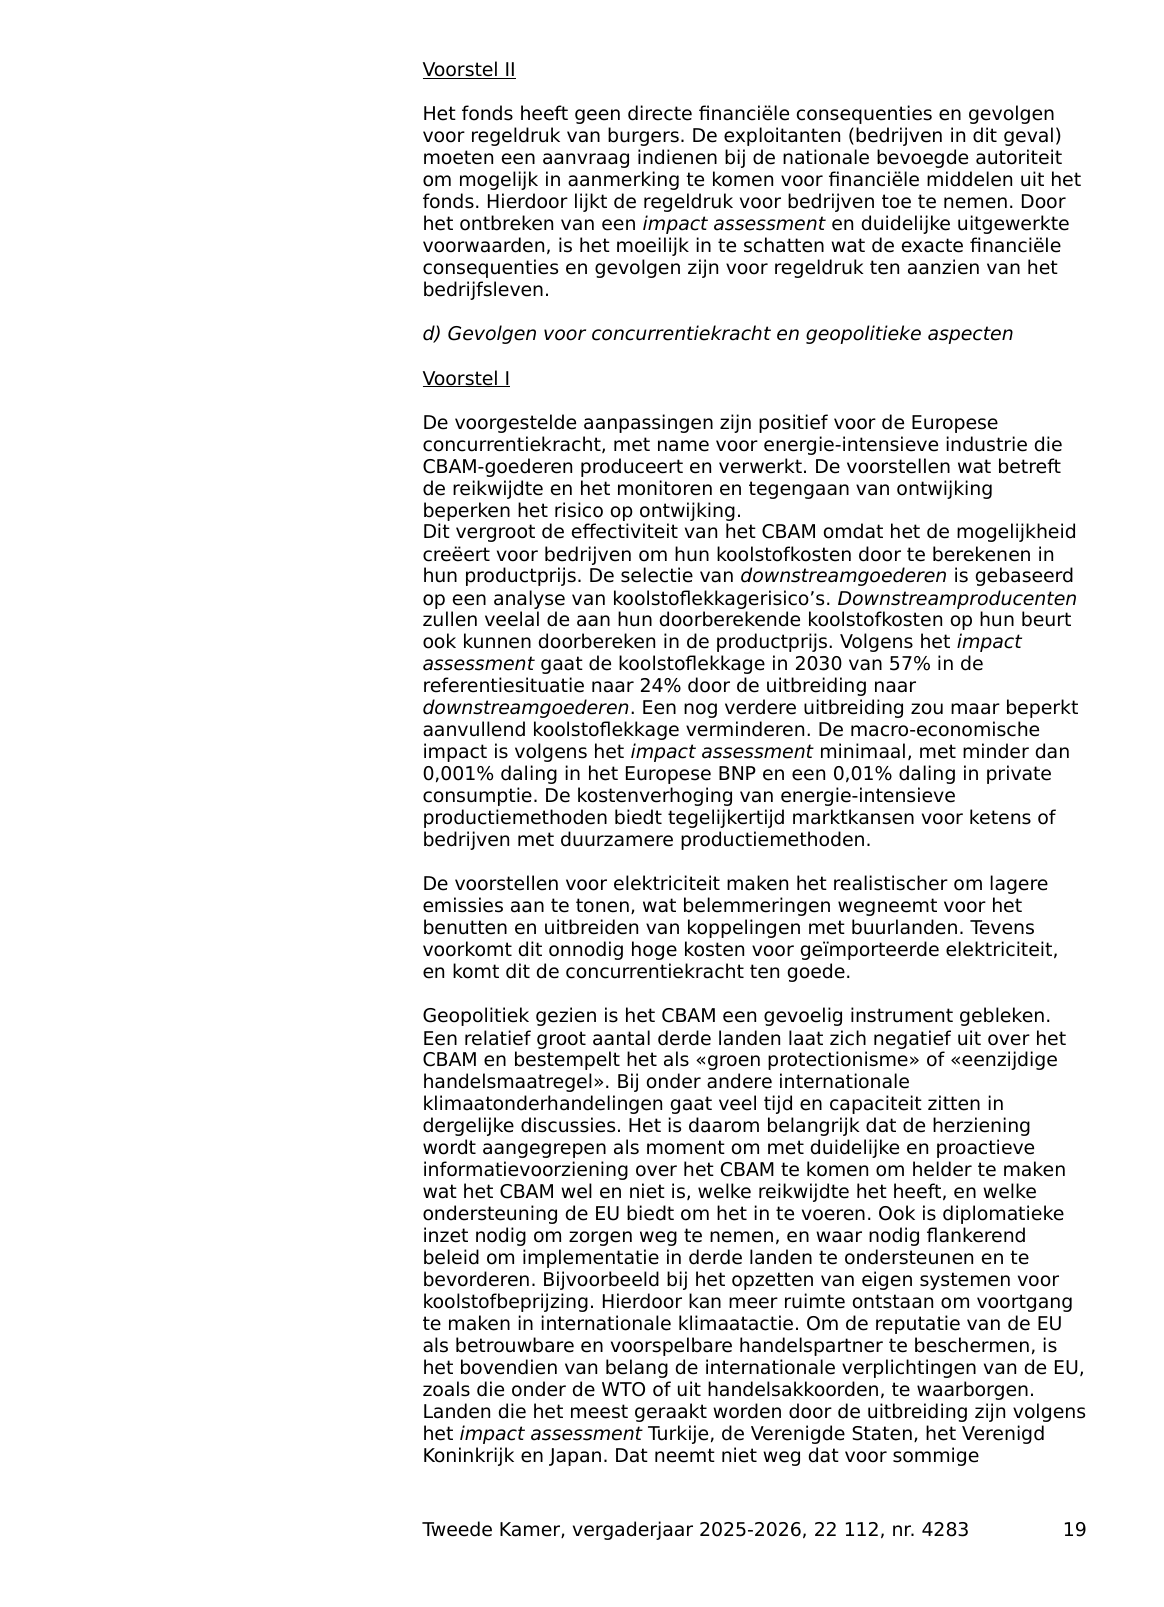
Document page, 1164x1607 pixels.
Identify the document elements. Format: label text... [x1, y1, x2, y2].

text Het fonds heeft geen directe financiële consequenties en gevolgen voor regeldruk van burgers. De exploitanten (bedrijven in dit geval) moeten een aanvraag indienen bij de nationale bevoegde autoriteit om mogelijk in aanmerking te komen voor financiële middelen uit het fonds. Hierdoor lijkt de regeldruk voor bedrijven toe te nemen. Door het ontbreken van een impact assessment en duidelijke uitgewerkte voorwaarden, is het moeilijk in te schatten wat de exacte financiële consequenties en gevolgen zijn voor regeldruk ten aanzien van het bedrijfsleven. [422, 103, 1087, 301]
subtitle d) Gevolgen voor concurrentiekracht en geopolitieke aspecten [422, 323, 1087, 345]
text Dit vergroot de effectiviteit van het CBAM omdat het de mogelijkheid creëert voor bedrijven om hun koolstofkosten door te berekenen in hun productprijs. De selectie van downstreamgoederen is gebaseerd op een analyse van koolstoflekkagerisico’s. Downstreamproducenten zullen veelal de aan hun doorberekende koolstofkosten op hun beurt ook kunnen doorbereken in de productprijs. Volgens het impact assessment gaat de koolstoflekkage in 2030 van 57% in de referentiesituatie naar 24% door de uitbreiding naar downstreamgoederen. Een nog verdere uitbreiding zou maar beperkt aanvullend koolstoflekkage verminderen. De macro-economische impact is volgens het impact assessment minimaal, met minder dan 0,001% daling in het Europese BNP en een 0,01% daling in private consumptie. De kostenverhoging van energie-intensieve productiemethoden biedt tegelijkertijd marktkansen voor ketens of bedrijven met duurzamere productiemethoden. [422, 521, 1087, 851]
subtitle Voorstel I [422, 367, 1087, 389]
subtitle Voorstel II [422, 59, 1087, 81]
text De voorgestelde aanpassingen zijn positief voor de Europese concurrentiekracht, met name voor energie-intensieve industrie die CBAM-goederen produceert en verwerkt. De voorstellen wat betreft de reikwijdte en het monitoren en tegengaan van ontwijking beperken het risico op ontwijking. [422, 412, 1087, 521]
text De voorstellen voor elektriciteit maken het realistischer om lagere emissies aan te tonen, wat belemmeringen wegneemt voor het benutten en uitbreiden van koppelingen met buurlanden. Tevens voorkomt dit onnodig hoge kosten voor geïmporteerde elektriciteit, en komt dit de concurrentiekracht ten goede. [422, 873, 1087, 983]
text Geopolitiek gezien is het CBAM een gevoelig instrument gebleken. Een relatief groot aantal derde landen laat zich negatief uit over het CBAM en bestempelt het als «groen protectionisme» of «eenzijdige handelsmaatregel». Bij onder andere internationale klimaatonderhandelingen gaat veel tijd en capaciteit zitten in dergelijke discussies. Het is daarom belangrijk dat de herziening wordt aangegrepen als moment om met duidelijke en proactieve informatievoorziening over het CBAM te komen om helder te maken wat het CBAM wel en niet is, welke reikwijdte het heeft, en welke ondersteuning de EU biedt om het in te voeren. Ook is diplomatieke inzet nodig om zorgen weg te nemen, en waar nodig flankerend beleid om implementatie in derde landen te ondersteunen en te bevorderen. Bijvoorbeeld bij het opzetten van eigen systemen voor koolstofbeprijzing. Hierdoor kan meer ruimte ontstaan om voortgang te maken in internationale klimaatactie. Om de reputatie van de EU als betrouwbare en voorspelbare handelspartner te beschermen, is het bovendien van belang de internationale verplichtingen van de EU, zoals die onder de WTO of uit handelsakkoorden, te waarborgen. Landen die het meest geraakt worden door de uitbreiding zijn volgens het impact assessment Turkije, de Verenigde Staten, het Verenigd Koninkrijk en Japan. Dat neemt niet weg dat voor sommige [422, 1005, 1087, 1467]
